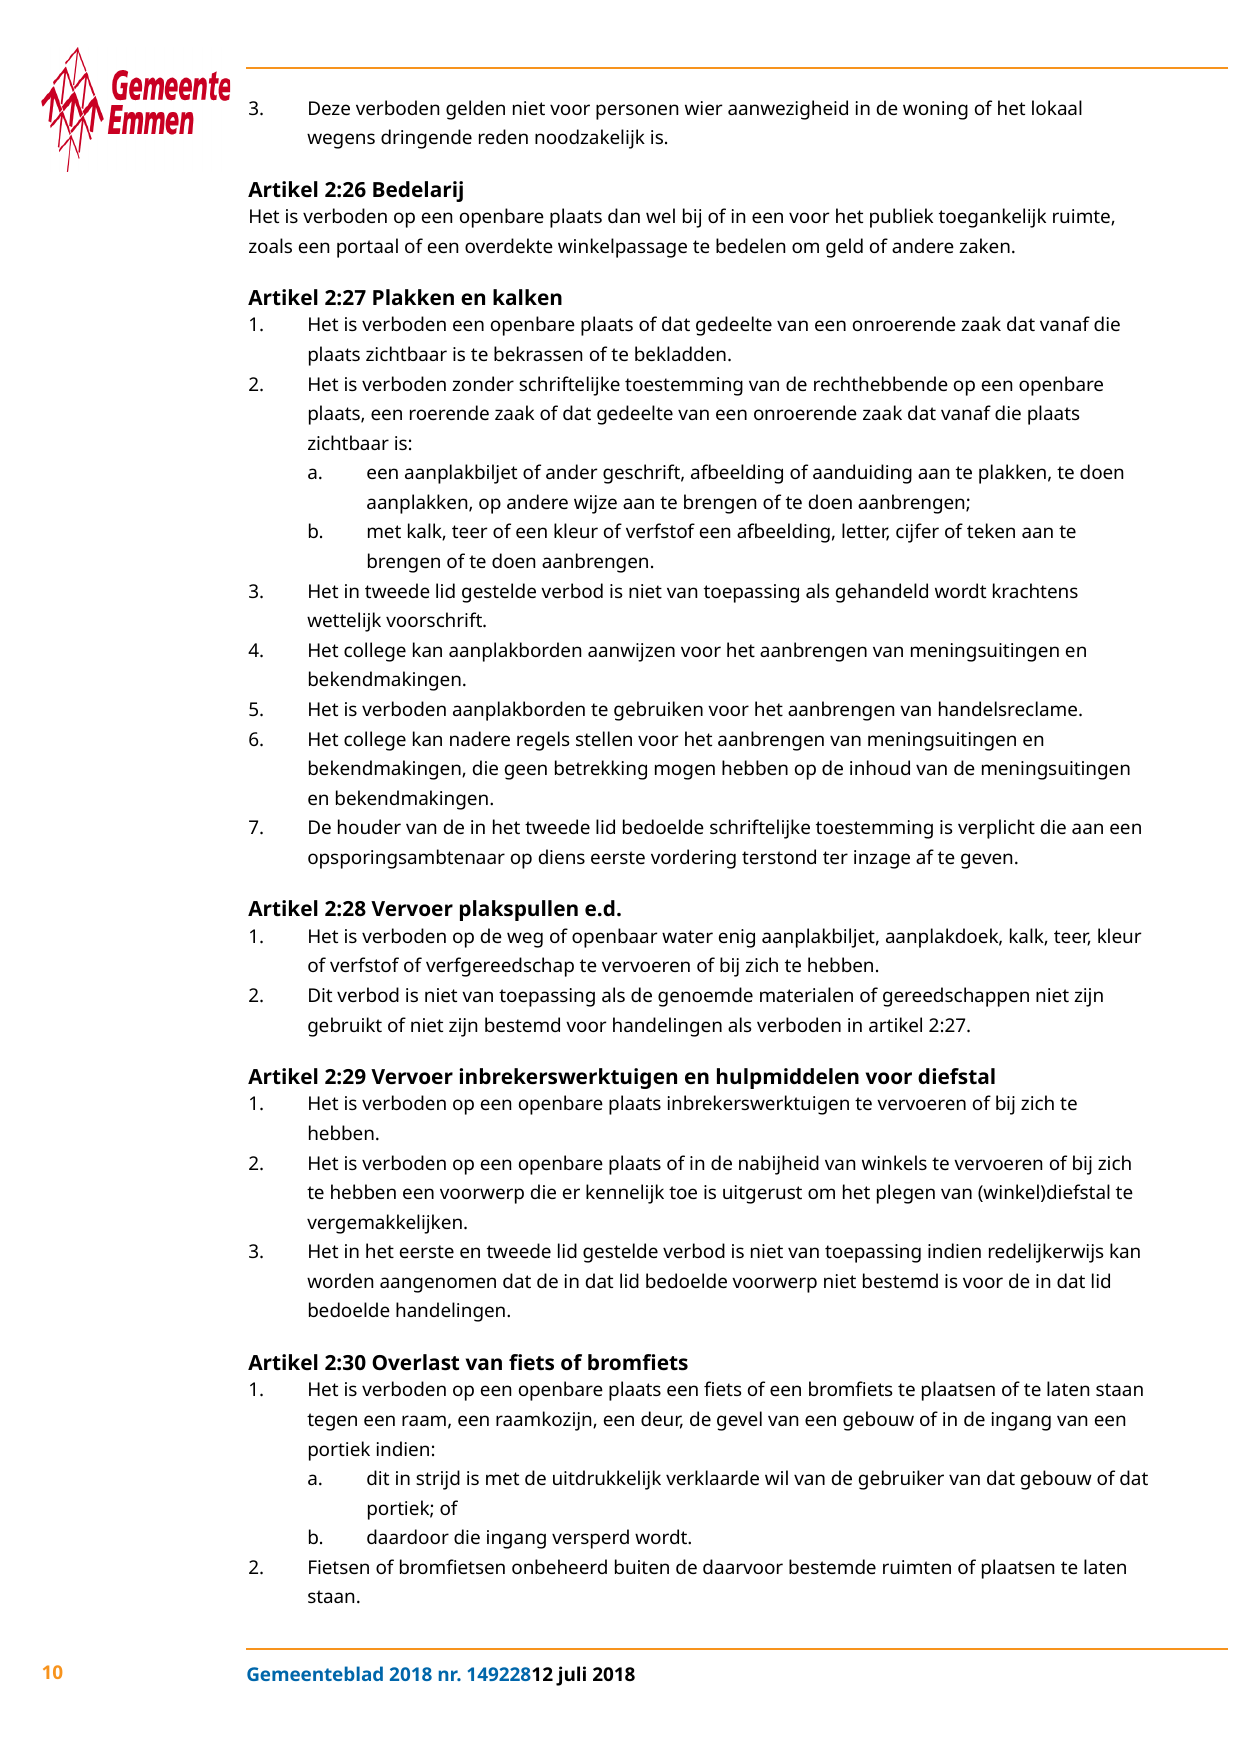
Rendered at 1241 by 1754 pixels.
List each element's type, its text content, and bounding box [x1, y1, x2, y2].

list Het college kan aanplakborden aanwijzen voor het aanbrengen van meningsuitingen en bekendmakingen. [248, 637, 1152, 692]
list Dit verbod is niet van toepassing als de genoemde materialen of gereedschappen niet zijn gebruikt of niet zijn bestemd voor handelingen als verboden in artikel 2:27. [248, 982, 1152, 1037]
list Het is verboden een openbare plaats of dat gedeelte van een onroerende zaak dat vanaf die plaats zichtbaar is te bekrassen of te bekladden. [248, 312, 1152, 367]
list Fietsen of bromfietsen onbeheerd buiten de daarvoor bestemde ruimten of plaatsen te laten staan. [248, 1554, 1152, 1609]
text Artikel 2:28 Vervoer plakspullen e.d. [248, 894, 1152, 923]
list Het is verboden aanplakborden te gebruiken voor het aanbrengen van handelsreclame. [248, 696, 1152, 722]
list een aanplakbiljet of ander geschrift, afbeelding of aanduiding aan te plakken, te doen aanplakken, op andere wijze aan te brengen of te doen aanbrengen; [307, 459, 1152, 515]
list Het is verboden op een openbare plaats of in de nabijheid van winkels te vervoeren of bij zich te hebben een voorwerp die er kennelijk toe is uitgerust om het plegen van (winkel)diefstal te vergemakkelijken. [248, 1150, 1152, 1235]
text Het is verboden op een openbare plaats dan wel bij of in een voor het publiek toegankelijk ruimte, zoals een portaal of een overdekte winkelpassage te bedelen om geld of andere zaken. [248, 203, 1152, 258]
list daardoor die ingang versperd wordt. [307, 1524, 1152, 1550]
text Artikel 2:29 Vervoer inbrekerswerktuigen en hulpmiddelen voor diefstal [248, 1062, 1152, 1091]
list De houder van de in het tweede lid bedoelde schriftelijke toestemming is verplicht die aan een opsporingsambtenaar op diens eerste vordering terstond ter inzage af te geven. [248, 814, 1152, 870]
list dit in strijd is met de uitdrukkelijk verklaarde wil van de gebruiker van dat gebouw of dat portiek; of [307, 1465, 1152, 1521]
text Artikel 2:30 Overlast van fiets of bromfiets [248, 1348, 1152, 1377]
list Het is verboden zonder schriftelijke toestemming van de rechthebbende op een openbare plaats, een roerende zaak of dat gedeelte van een onroerende zaak dat vanaf die plaats zichtbaar is: [248, 371, 1152, 456]
list Het is verboden op een openbare plaats een fiets of een bromfiets te plaatsen of te laten staan tegen een raam, een raamkozijn, een deur, de gevel van een gebouw of in de ingang van een portiek indien: [248, 1377, 1152, 1461]
list Het is verboden op de weg of openbaar water enig aanplakbiljet, aanplakdoek, kalk, teer, kleur of verfstof of verfgereedschap te vervoeren of bij zich te hebben. [248, 923, 1152, 978]
list Het college kan nadere regels stellen voor het aanbrengen van meningsuitingen en bekendmakingen, die geen betrekking mogen hebben op de inhoud van de meningsuitingen en bekendmakingen. [248, 726, 1152, 811]
list Het in het eerste en tweede lid gestelde verbod is niet van toepassing indien redelijkerwijs kan worden aangenomen dat de in dat lid bedoelde voorwerp niet bestemd is voor de in dat lid bedoelde handelingen. [248, 1238, 1152, 1323]
list Het in tweede lid gestelde verbod is niet van toepassing als gehandeld wordt krachtens wettelijk voorschrift. [248, 578, 1152, 633]
list Deze verboden gelden niet voor personen wier aanwezigheid in de woning of het lokaal wegens dringende reden noodzakelijk is. [248, 95, 1152, 150]
picture [41, 47, 231, 172]
list met kalk, teer of een kleur of verfstof een afbeelding, letter, cijfer of teken aan te brengen of te doen aanbrengen. [307, 519, 1152, 574]
text Artikel 2:26 Bedelarij [248, 175, 1152, 203]
text Artikel 2:27 Plakken en kalken [248, 283, 1152, 312]
list Het is verboden op een openbare plaats inbrekerswerktuigen te vervoeren of bij zich te hebben. [248, 1091, 1152, 1146]
